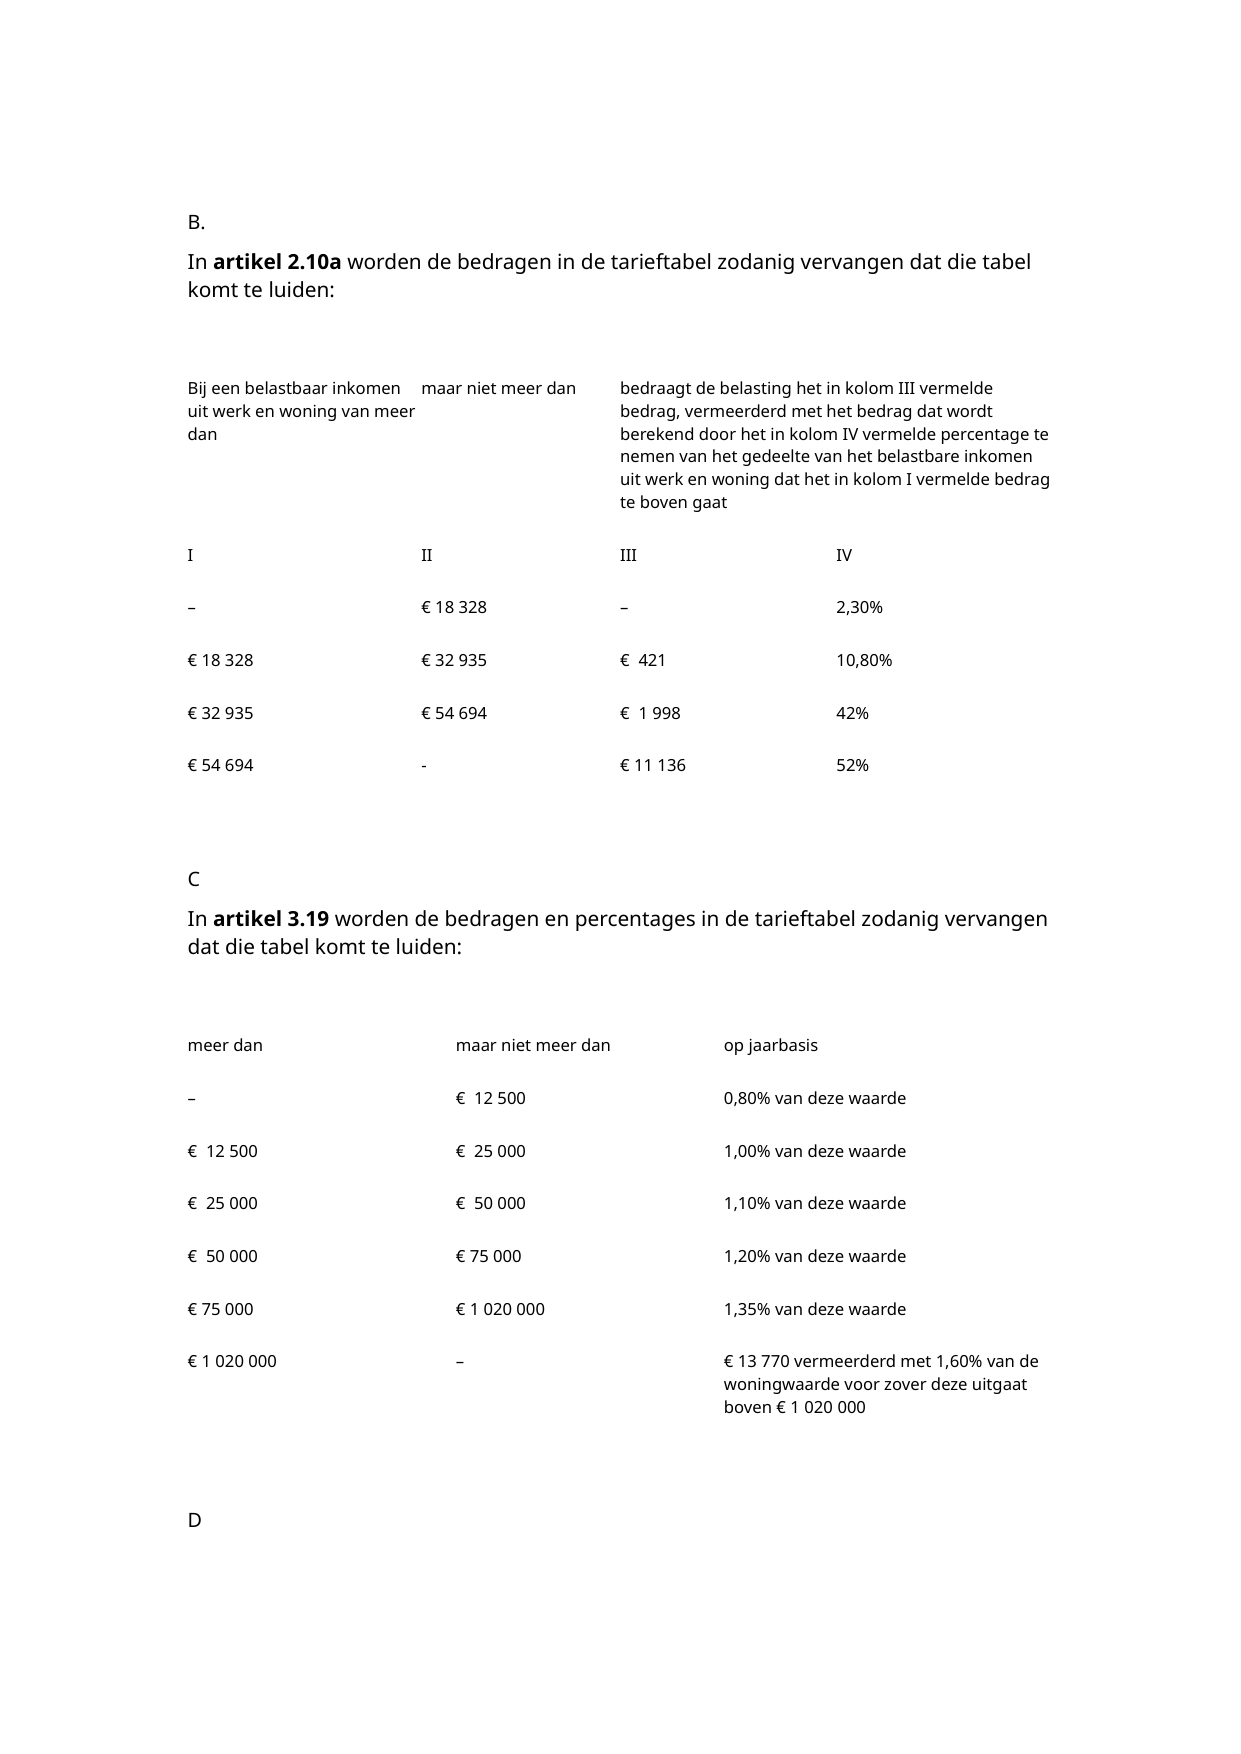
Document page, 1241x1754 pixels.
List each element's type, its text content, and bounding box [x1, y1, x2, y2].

table_cell – [188, 1086, 456, 1139]
table_cell € 32 935 [188, 701, 421, 754]
table_cell 0,80% van deze waarde [724, 1086, 1053, 1139]
table_header meer dan [188, 1034, 456, 1086]
text In artikel 2.10a worden de bedragen in de tarieftabel zodanig vervangen dat die tabel komt te luiden: [187, 247, 1053, 304]
table_cell € 50 000 [456, 1192, 724, 1244]
text D [187, 1507, 1053, 1533]
table_cell € 50 000 [188, 1245, 456, 1297]
table_cell – [188, 596, 421, 649]
table_cell € 12 500 [456, 1086, 724, 1139]
table_cell € 25 000 [456, 1139, 724, 1192]
table_cell 10,80% [836, 649, 1053, 701]
table_cell III [620, 543, 836, 596]
table_cell € 75 000 [188, 1297, 456, 1350]
table_cell I [188, 543, 421, 596]
table_cell II [421, 543, 620, 596]
table_cell – [456, 1350, 724, 1448]
table_cell € 54 694 [188, 754, 421, 807]
table_header Bij een belastbaar inkomen uit werk en woning van meer dan [188, 377, 421, 543]
table_cell – [620, 596, 836, 649]
table_cell 1,10% van deze waarde [724, 1192, 1053, 1244]
table_cell € 12 500 [188, 1139, 456, 1192]
table_cell € 1 998 [620, 701, 836, 754]
table_cell 52% [836, 754, 1053, 807]
table_cell € 18 328 [188, 649, 421, 701]
text In artikel 3.19 worden de bedragen en percentages in de tarieftabel zodanig vervangen dat die tabel komt te luiden: [187, 904, 1053, 961]
table_header maar niet meer dan [421, 377, 620, 543]
table_cell IV [836, 543, 1053, 596]
table_cell 1,00% van deze waarde [724, 1139, 1053, 1192]
table_cell 1,20% van deze waarde [724, 1245, 1053, 1297]
table_cell € 18 328 [421, 596, 620, 649]
table_header maar niet meer dan [456, 1034, 724, 1086]
table_cell 42% [836, 701, 1053, 754]
table_cell € 1 020 000 [456, 1297, 724, 1350]
table_cell € 25 000 [188, 1192, 456, 1244]
table_cell € 75 000 [456, 1245, 724, 1297]
table_header bedraagt de belasting het in kolom III vermelde bedrag, vermeerderd met het bedrag dat wordt berekend door het in kolom IV vermelde percentage te nemen van het gedeelte van het belastbare inkomen uit werk en woning dat het in kolom I vermelde bedrag te boven gaat [620, 377, 1053, 543]
table_cell € 32 935 [421, 649, 620, 701]
table_cell 2,30% [836, 596, 1053, 649]
table_cell € 1 020 000 [188, 1350, 456, 1448]
table_cell € 13 770 vermeerderd met 1,60% van de woningwaarde voor zover deze uitgaat boven € 1 020 000 [724, 1350, 1053, 1448]
table_cell € 11 136 [620, 754, 836, 807]
table_cell € 54 694 [421, 701, 620, 754]
table_cell 1,35% van deze waarde [724, 1297, 1053, 1350]
table_cell - [421, 754, 620, 807]
text C [187, 865, 1053, 892]
table_cell € 421 [620, 649, 836, 701]
table_header op jaarbasis [724, 1034, 1053, 1086]
text B. [187, 208, 1053, 235]
